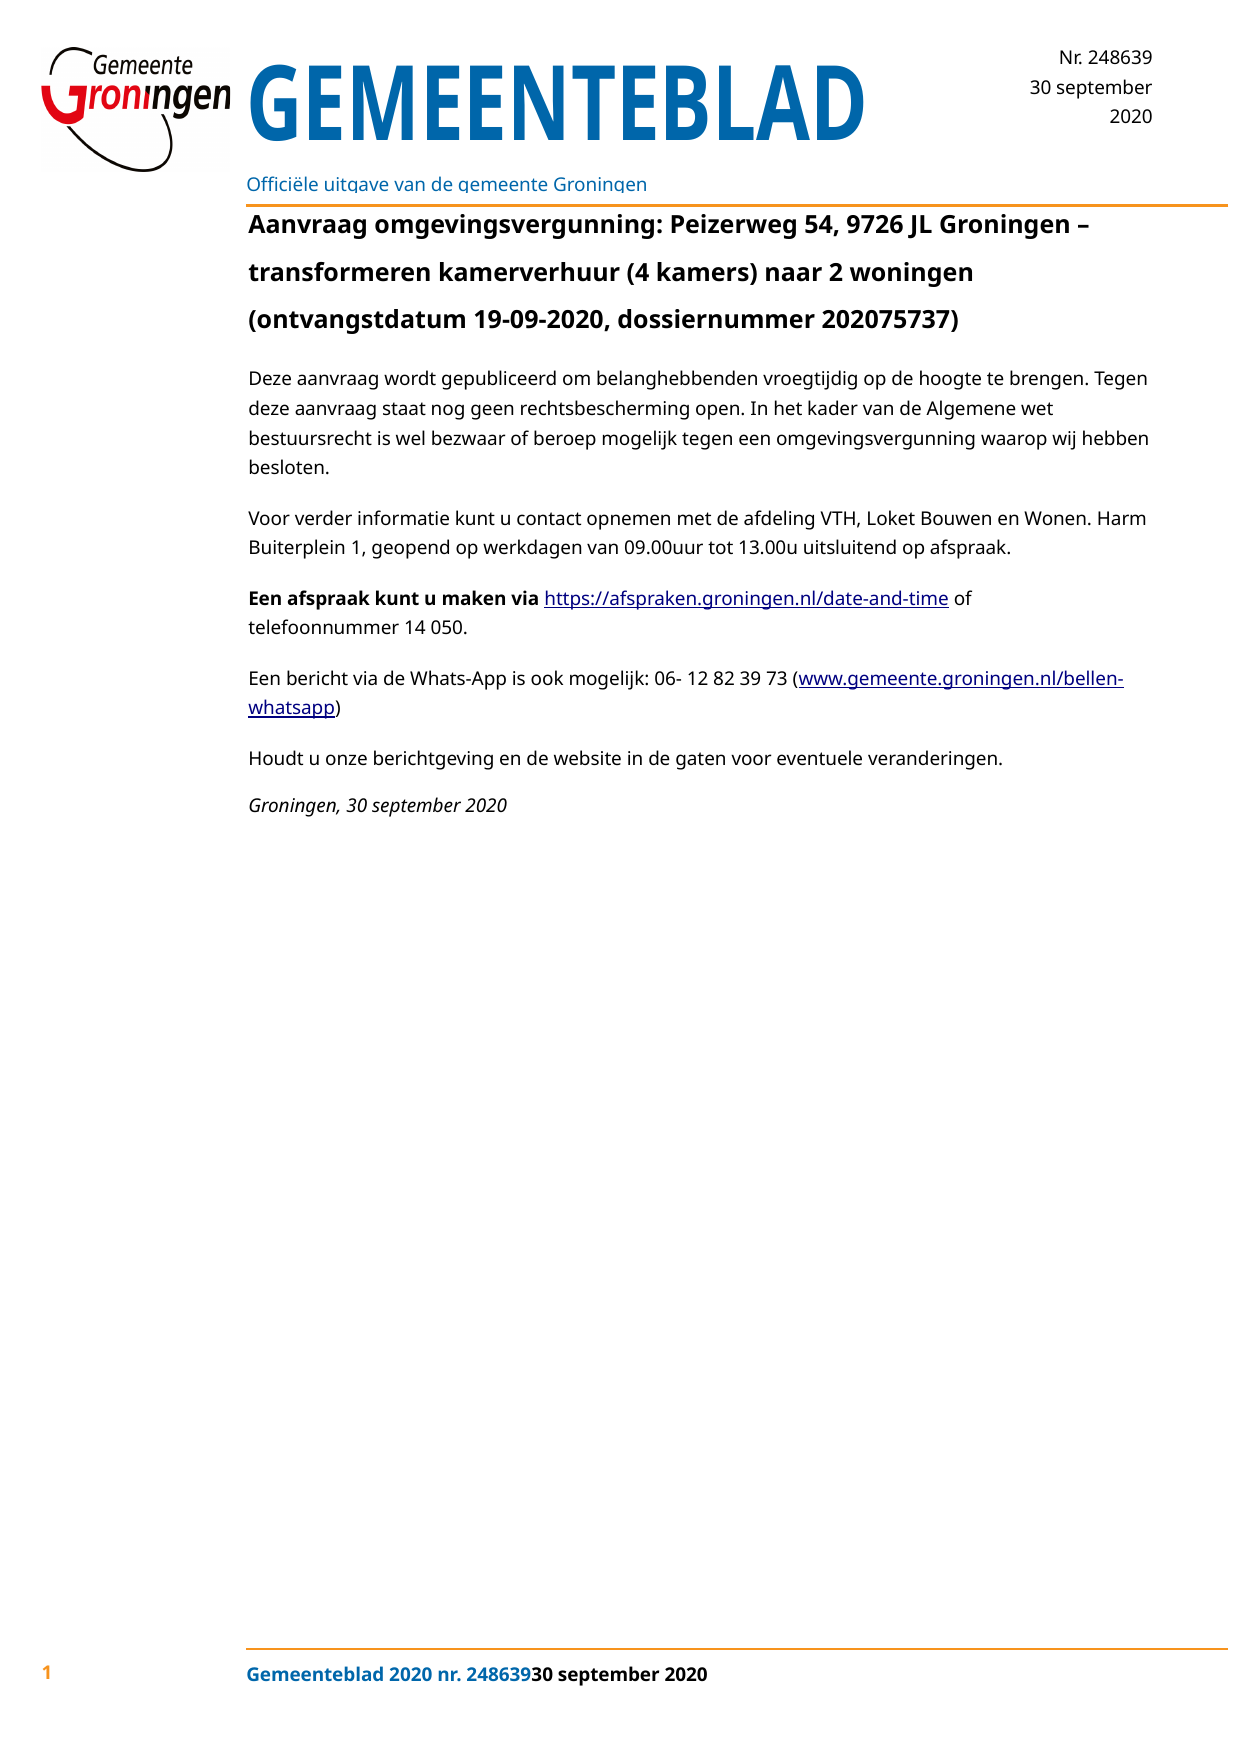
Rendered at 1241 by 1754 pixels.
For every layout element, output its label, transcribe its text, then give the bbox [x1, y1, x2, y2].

text Een afspraak kunt u maken via https://afspraken.groningen.nl/date-and-time of telefoonnummer 14 050. [248, 585, 1152, 640]
text Aanvraag omgevingsvergunning: Peizerweg 54, 9726 JL Groningen – transformeren kamerverhuur (4 kamers) naar 2 woningen (ontvangstdatum 19-09-2020, dossiernummer 202075737) [248, 207, 1152, 336]
text Houdt u onze berichtgeving en de website in de gaten voor eventuele veranderingen. [248, 745, 1152, 770]
text Een bericht via de Whats-App is ook mogelijk: 06- 12 82 39 73 (www.gemeente.groningen.nl/bellen-whatsapp) [248, 665, 1152, 720]
text Voor verder informatie kunt u contact opnemen met de afdeling VTH, Loket Bouwen en Wonen. Harm Buiterplein 1, geopend op werkdagen van 09.00uur tot 13.00u uitsluitend op afspraak. [248, 505, 1152, 560]
text Deze aanvraag wordt gepubliceerd om belanghebbenden vroegtijdig op de hoogte te brengen. Tegen deze aanvraag staat nog geen rechtsbescherming open. In het kader van de Algemene wet bestuursrecht is wel bezwaar of beroep mogelijk tegen een omgevingsvergunning waarop wij hebben besloten. [248, 366, 1152, 480]
picture [41, 47, 231, 172]
text Groningen, 30 september 2020 [248, 792, 1152, 818]
